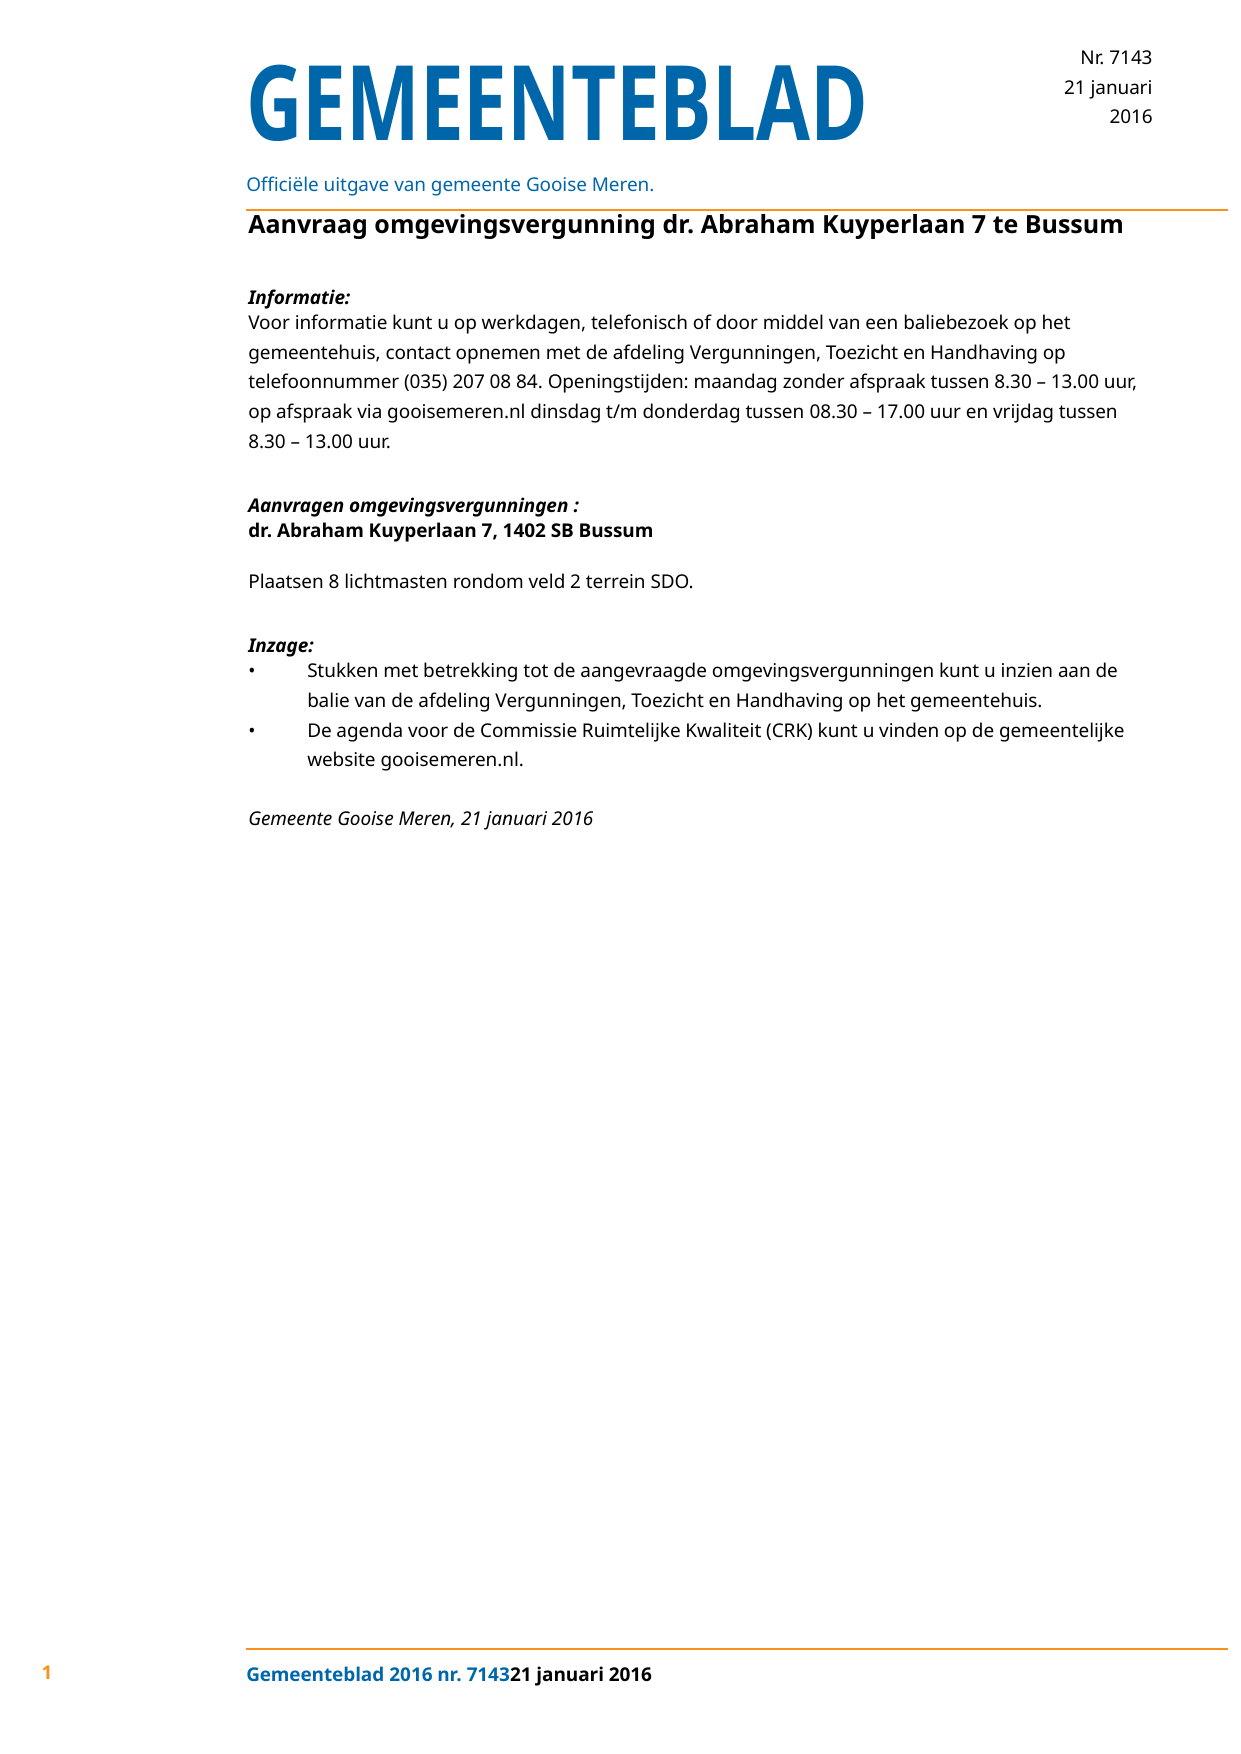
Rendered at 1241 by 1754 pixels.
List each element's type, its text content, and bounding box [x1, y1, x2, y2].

text Inzage: [248, 632, 1152, 658]
text Gemeente Gooise Meren, 21 januari 2016 [248, 806, 1152, 831]
text Plaatsen 8 lichtmasten rondom veld 2 terrein SDO. [248, 568, 1152, 594]
text Aanvragen omgevingsvergunningen : [248, 492, 1152, 518]
text Informatie: [248, 284, 1152, 309]
text Voor informatie kunt u op werkdagen, telefonisch of door middel van een baliebezoek op het gemeentehuis, contact opnemen met de afdeling Vergunningen, Toezicht en Handhaving op telefoonnummer (035) 207 08 84. Openingstijden: maandag zonder afspraak tussen 8.30 – 13.00 uur, op afspraak via gooisemeren.nl dinsdag t/m donderdag tussen 08.30 – 17.00 uur en vrijdag tussen 8.30 – 13.00 uur. [248, 309, 1152, 454]
list De agenda voor de Commissie Ruimtelijke Kwaliteit (CRK) kunt u vinden op de gemeentelijke website gooisemeren.nl. [248, 717, 1152, 772]
picture [41, 47, 231, 172]
text Aanvraag omgevingsvergunning dr. Abraham Kuyperlaan 7 te Bussum [248, 211, 1152, 241]
text dr. Abraham Kuyperlaan 7, 1402 SB Bussum [248, 518, 1152, 543]
list Stukken met betrekking tot de aangevraagde omgevingsvergunningen kunt u inzien aan de balie van de afdeling Vergunningen, Toezicht en Handhaving op het gemeentehuis. [248, 658, 1152, 713]
